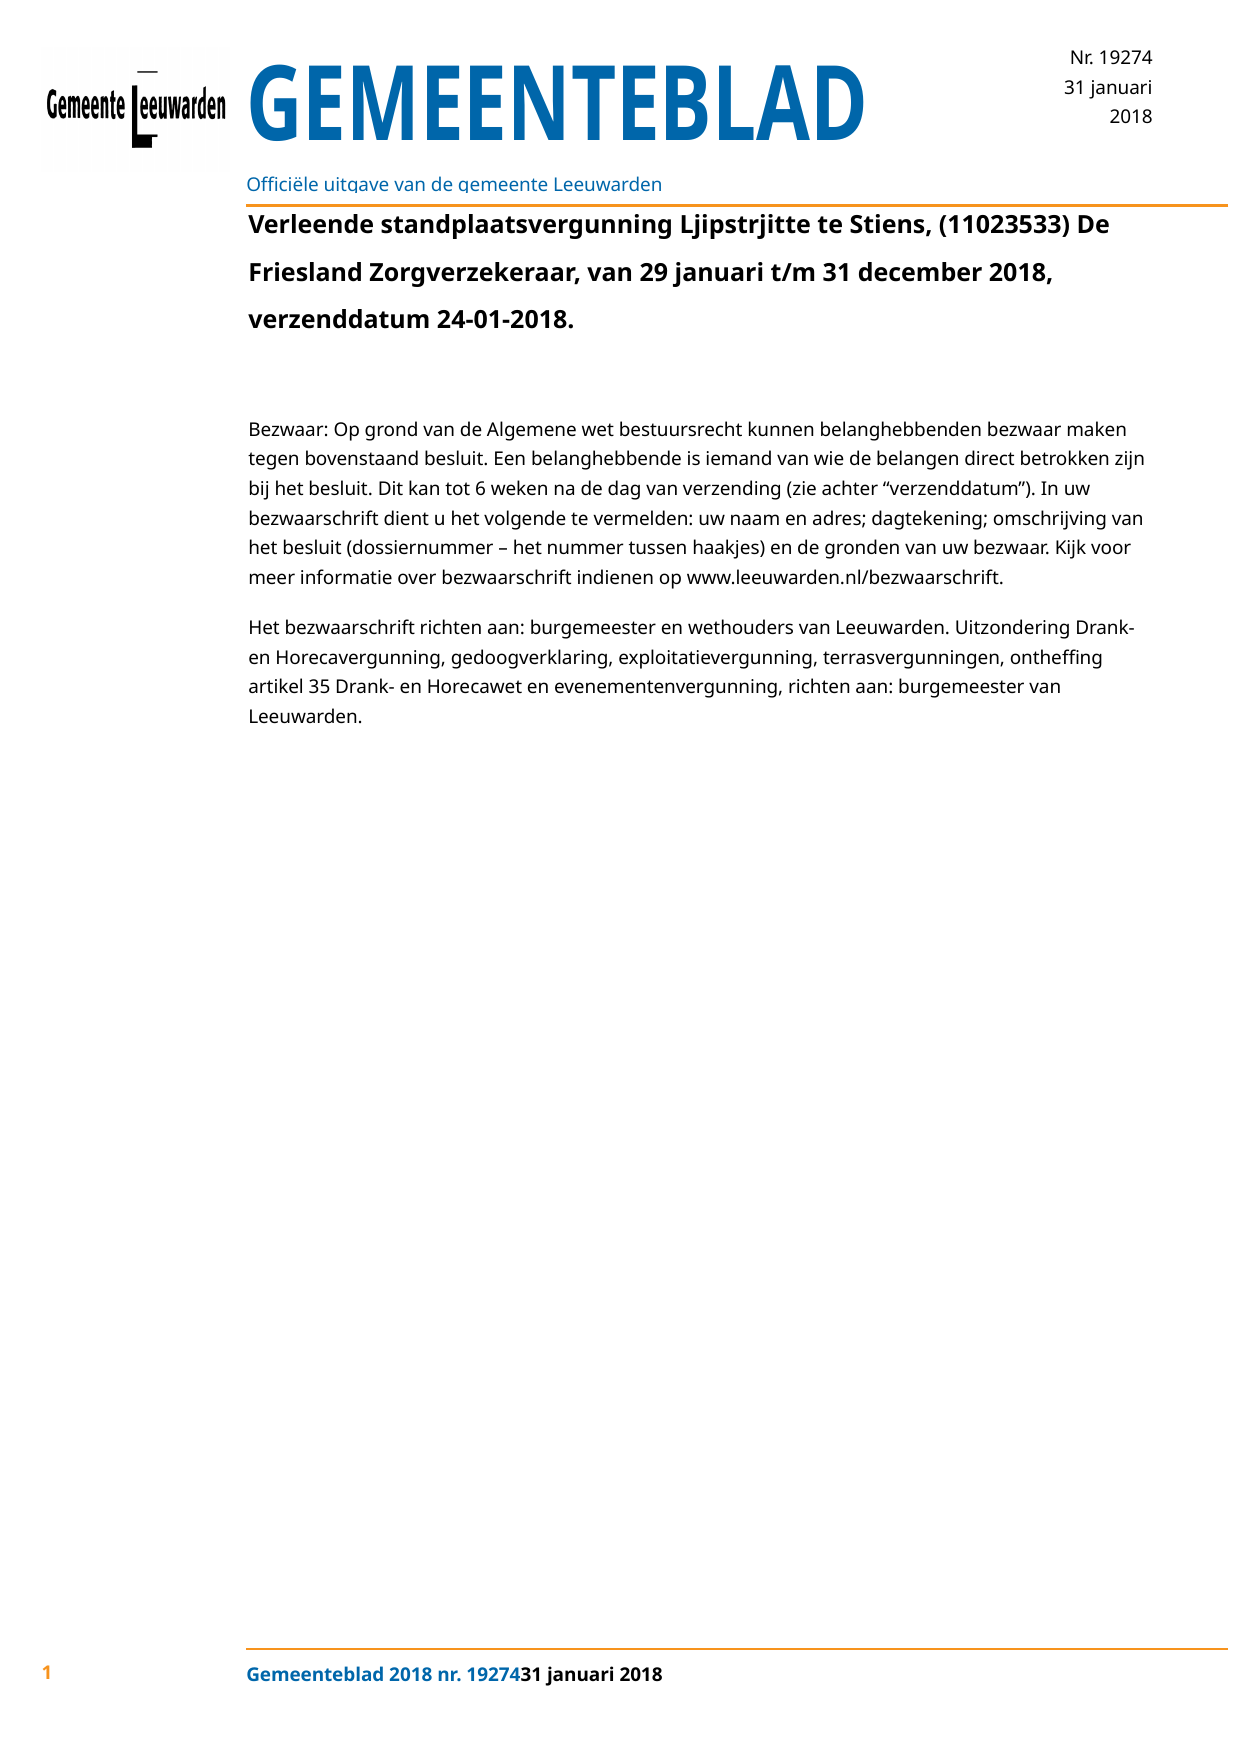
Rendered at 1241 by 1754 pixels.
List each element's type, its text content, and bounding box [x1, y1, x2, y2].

text Bezwaar: Op grond van de Algemene wet bestuursrecht kunnen belanghebbenden bezwaar maken tegen bovenstaand besluit. Een belanghebbende is iemand van wie de belangen direct betrokken zijn bij het besluit. Dit kan tot 6 weken na de dag van verzending (zie achter “verzenddatum”). In uw bezwaarschrift dient u het volgende te vermelden: uw naam en adres; dagtekening; omschrijving van het besluit (dossiernummer – het nummer tussen haakjes) en de gronden van uw bezwaar. Kijk voor meer informatie over bezwaarschrift indienen op www.leeuwarden.nl/bezwaarschrift. [248, 416, 1152, 589]
text Verleende standplaatsvergunning Ljipstrjitte te Stiens, (11023533) De Friesland Zorgverzekeraar, van 29 januari t/m 31 december 2018, verzenddatum 24-01-2018. [248, 207, 1152, 336]
text Het bezwaarschrift richten aan: burgemeester en wethouders van Leeuwarden. Uitzondering Drank- en Horecavergunning, gedoogverklaring, exploitatievergunning, terrasvergunningen, ontheffing artikel 35 Drank- en Horecawet en evenementenvergunning, richten aan: burgemeester van Leeuwarden. [248, 614, 1152, 729]
picture [41, 47, 231, 172]
